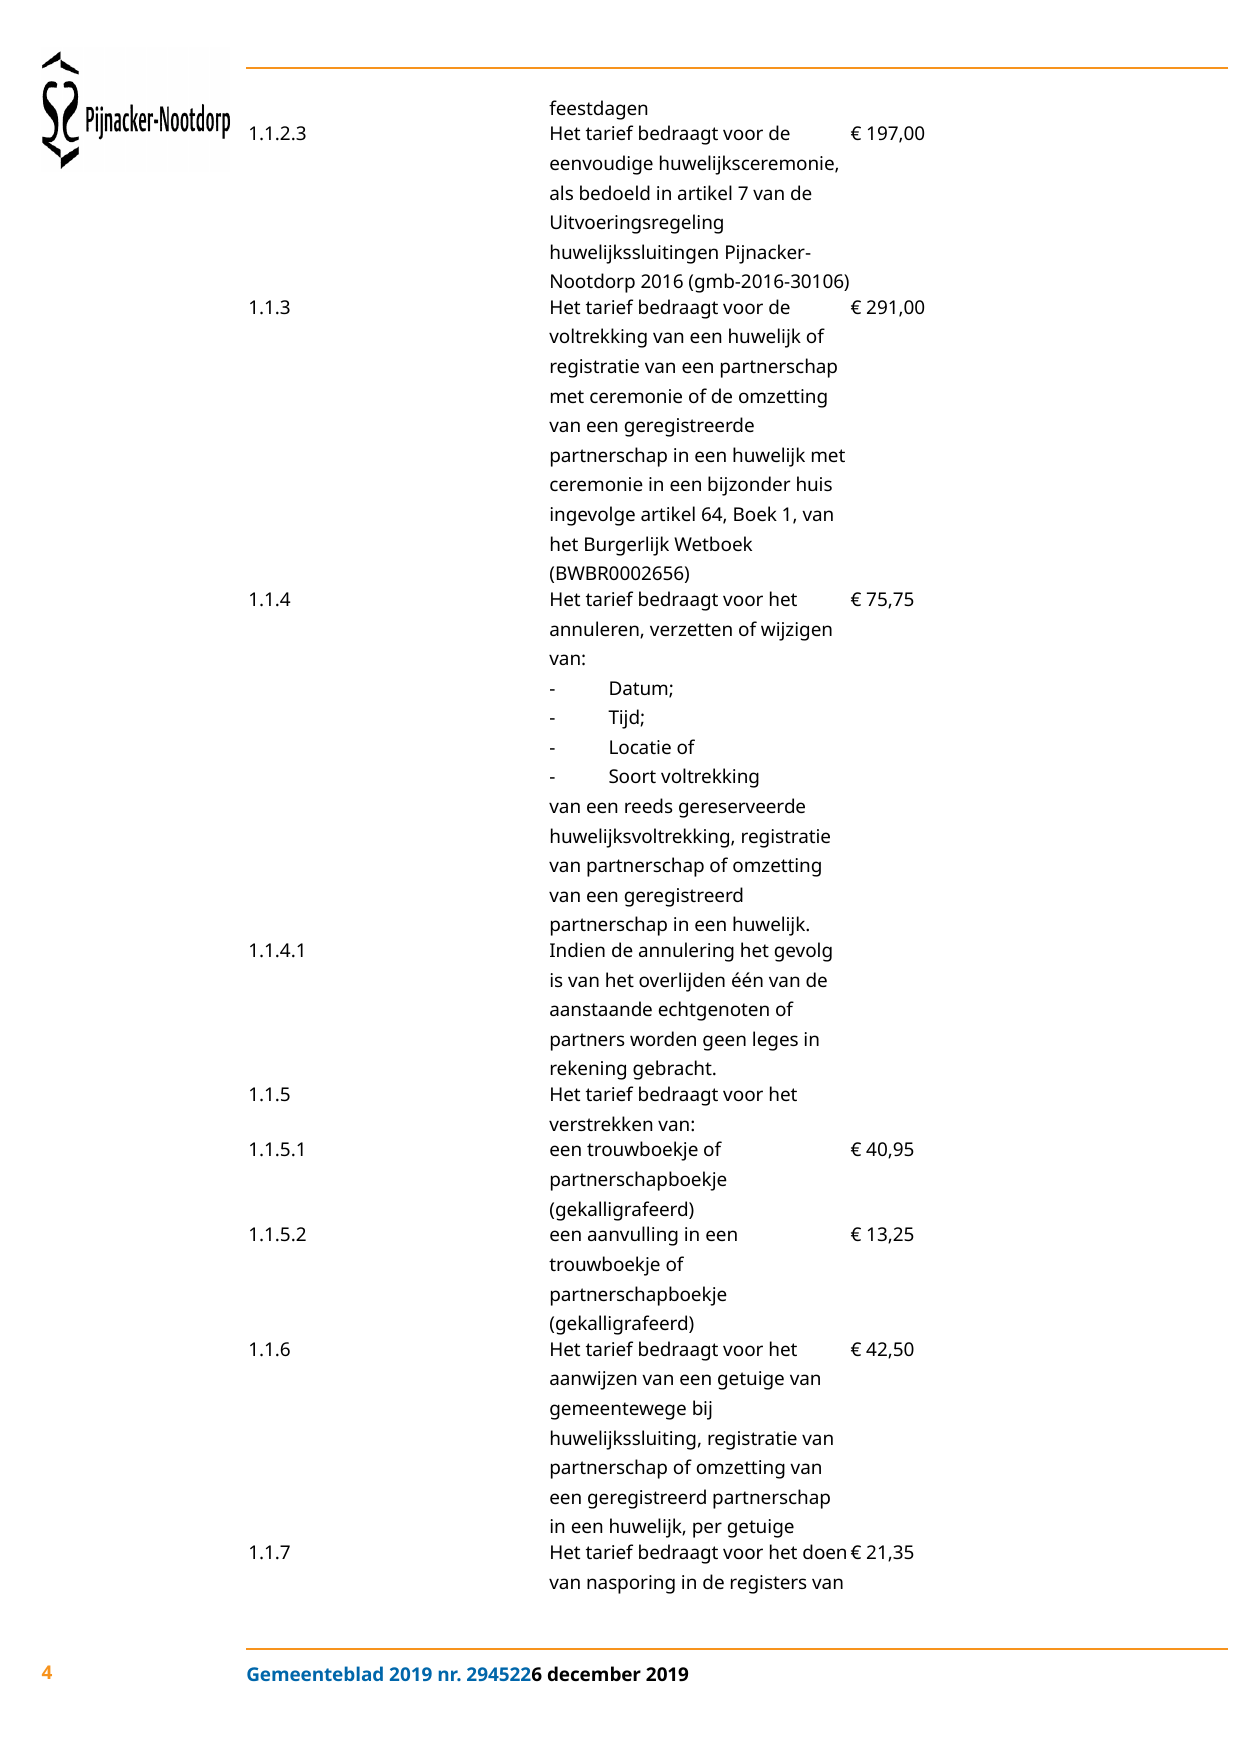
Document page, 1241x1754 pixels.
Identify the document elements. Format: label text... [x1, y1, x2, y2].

table_cell [248, 95, 549, 121]
table_cell 1.1.5 [248, 1081, 549, 1137]
table_cell € 75,75 [850, 586, 1152, 937]
table_cell 1.1.6 [248, 1336, 549, 1539]
table_cell 1.1.5.2 [248, 1222, 549, 1336]
table_cell Het tarief bedraagt voor het doen van nasporing in de registers van [549, 1539, 850, 1594]
table_cell Het tarief bedraagt voor het aanwijzen van een getuige van gemeentewege bij huwelijkssluiting, registratie van partnerschap of omzetting van een geregistreerd partnerschap in een huwelijk, per getuige [549, 1336, 850, 1539]
table_cell [850, 937, 1152, 1081]
table_cell [850, 95, 1152, 121]
table_cell Het tarief bedraagt voor het annuleren, verzetten of wijzigen van: Datum; Tijd; Locatie of Soort voltrekking van een reeds gereserveerde huwelijksvoltrekking, registratie van partnerschap of omzetting van een geregistreerd partnerschap in een huwelijk. [549, 586, 850, 937]
table_cell € 197,00 [850, 121, 1152, 294]
table_cell € 42,50 [850, 1336, 1152, 1539]
table_cell Het tarief bedraagt voor het verstrekken van: [549, 1081, 850, 1137]
table_cell een trouwboekje of partnerschapboekje (gekalligrafeerd) [549, 1137, 850, 1222]
table_cell 1.1.3 [248, 294, 549, 586]
table_cell feestdagen [549, 95, 850, 121]
table_cell [850, 1081, 1152, 1137]
table_cell 1.1.4.1 [248, 937, 549, 1081]
table_cell € 21,35 [850, 1539, 1152, 1594]
table_cell 1.1.2.3 [248, 121, 549, 294]
table_cell 1.1.4 [248, 586, 549, 937]
table_cell € 40,95 [850, 1137, 1152, 1222]
table_cell 1.1.7 [248, 1539, 549, 1594]
table_cell € 13,25 [850, 1222, 1152, 1336]
table_cell Het tarief bedraagt voor de eenvoudige huwelijksceremonie, als bedoeld in artikel 7 van de Uitvoeringsregeling huwelijkssluitingen Pijnacker-Nootdorp 2016 (gmb-2016-30106) [549, 121, 850, 294]
table_cell 1.1.5.1 [248, 1137, 549, 1222]
table_cell een aanvulling in een trouwboekje of partnerschapboekje (gekalligrafeerd) [549, 1222, 850, 1336]
table_cell Indien de annulering het gevolg is van het overlijden één van de aanstaande echtgenoten of partners worden geen leges in rekening gebracht. [549, 937, 850, 1081]
picture [41, 47, 231, 172]
table_cell € 291,00 [850, 294, 1152, 586]
table_cell Het tarief bedraagt voor de voltrekking van een huwelijk of registratie van een partnerschap met ceremonie of de omzetting van een geregistreerde partnerschap in een huwelijk met ceremonie in een bijzonder huis ingevolge artikel 64, Boek 1, van het Burgerlijk Wetboek (BWBR0002656) [549, 294, 850, 586]
